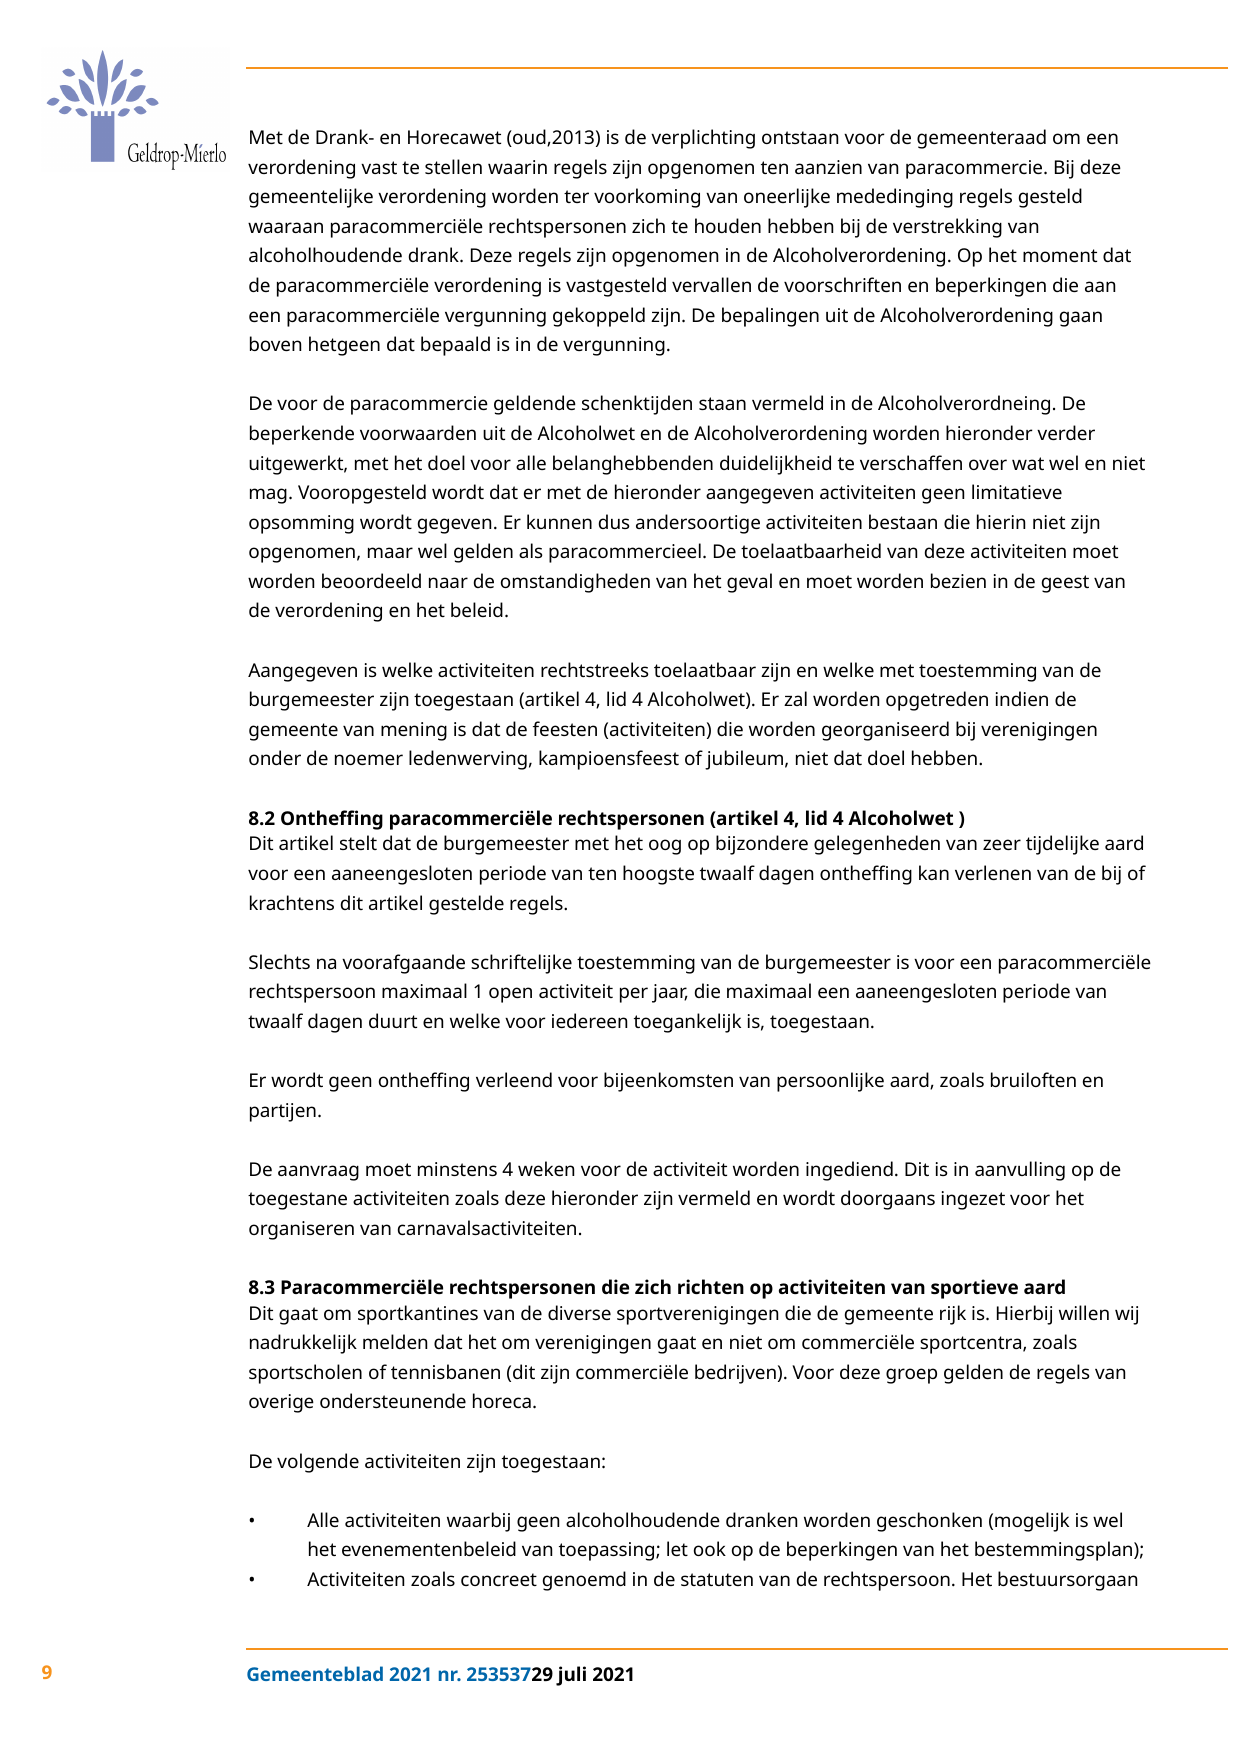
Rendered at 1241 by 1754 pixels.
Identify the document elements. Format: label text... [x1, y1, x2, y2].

text Slechts na voorafgaande schriftelijke toestemming van de burgemeester is voor een paracommerciële rechtspersoon maximaal 1 open activiteit per jaar, die maximaal een aaneengesloten periode van twaalf dagen duurt en welke voor iedereen toegankelijk is, toegestaan. [248, 949, 1152, 1034]
text 8.3 Paracommerciële rechtspersonen die zich richten op activiteiten van sportieve aard [248, 1274, 1152, 1300]
text Dit gaat om sportkantines van de diverse sportverenigingen die de gemeente rijk is. Hierbij willen wij nadrukkelijk melden dat het om verenigingen gaat en niet om commerciële sportcentra, zoals sportscholen of tennisbanen (dit zijn commerciële bedrijven). Voor deze groep gelden de regels van overige ondersteunende horeca. [248, 1300, 1152, 1414]
picture [41, 47, 231, 172]
text De voor de paracommercie geldende schenktijden staan vermeld in de Alcoholverordneing. De beperkende voorwaarden uit de Alcoholwet en de Alcoholverordening worden hieronder verder uitgewerkt, met het doel voor alle belanghebbenden duidelijkheid te verschaffen over wat wel en niet mag. Vooropgesteld wordt dat er met de hieronder aangegeven activiteiten geen limitatieve opsomming wordt gegeven. Er kunnen dus andersoortige activiteiten bestaan die hierin niet zijn opgenomen, maar wel gelden als paracommercieel. De toelaatbaarheid van deze activiteiten moet worden beoordeeld naar de omstandigheden van het geval en moet worden bezien in de geest van de verordening en het beleid. [248, 391, 1152, 623]
text Dit artikel stelt dat de burgemeester met het oog op bijzondere gelegenheden van zeer tijdelijke aard voor een aaneengesloten periode van ten hoogste twaalf dagen ontheffing kan verlenen van de bij of krachtens dit artikel gestelde regels. [248, 831, 1152, 915]
text Aangegeven is welke activiteiten rechtstreeks toelaatbaar zijn en welke met toestemming van de burgemeester zijn toegestaan (artikel 4, lid 4 Alcoholwet). Er zal worden opgetreden indien de gemeente van mening is dat de feesten (activiteiten) die worden georganiseerd bij verenigingen onder de noemer ledenwerving, kampioensfeest of jubileum, niet dat doel hebben. [248, 657, 1152, 771]
text De volgende activiteiten zijn toegestaan: [248, 1448, 1152, 1474]
list Activiteiten zoals concreet genoemd in de statuten van de rechtspersoon. Het bestuursorgaan [248, 1566, 1152, 1592]
text 8.2 Ontheffing paracommerciële rechtspersonen (artikel 4, lid 4 Alcoholwet ) [248, 805, 1152, 831]
text Met de Drank- en Horecawet (oud,2013) is de verplichting ontstaan voor de gemeenteraad om een verordening vast te stellen waarin regels zijn opgenomen ten aanzien van paracommercie. Bij deze gemeentelijke verordening worden ter voorkoming van oneerlijke mededinging regels gesteld waaraan paracommerciële rechtspersonen zich te houden hebben bij de verstrekking van alcoholhoudende drank. Deze regels zijn opgenomen in de Alcoholverordening. Op het moment dat de paracommerciële verordening is vastgesteld vervallen de voorschriften en beperkingen die aan een paracommerciële vergunning gekoppeld zijn. De bepalingen uit de Alcoholverordening gaan boven hetgeen dat bepaald is in de vergunning. [248, 124, 1152, 357]
text De aanvraag moet minstens 4 weken voor de activiteit worden ingediend. Dit is in aanvulling op de toegestane activiteiten zoals deze hieronder zijn vermeld en wordt doorgaans ingezet voor het organiseren van carnavalsactiviteiten. [248, 1156, 1152, 1241]
text Er wordt geen ontheffing verleend voor bijeenkomsten van persoonlijke aard, zoals bruiloften en partijen. [248, 1067, 1152, 1122]
list Alle activiteiten waarbij geen alcoholhoudende dranken worden geschonken (mogelijk is wel het evenementenbeleid van toepassing; let ook op de beperkingen van het bestemmingsplan); [248, 1507, 1152, 1562]
